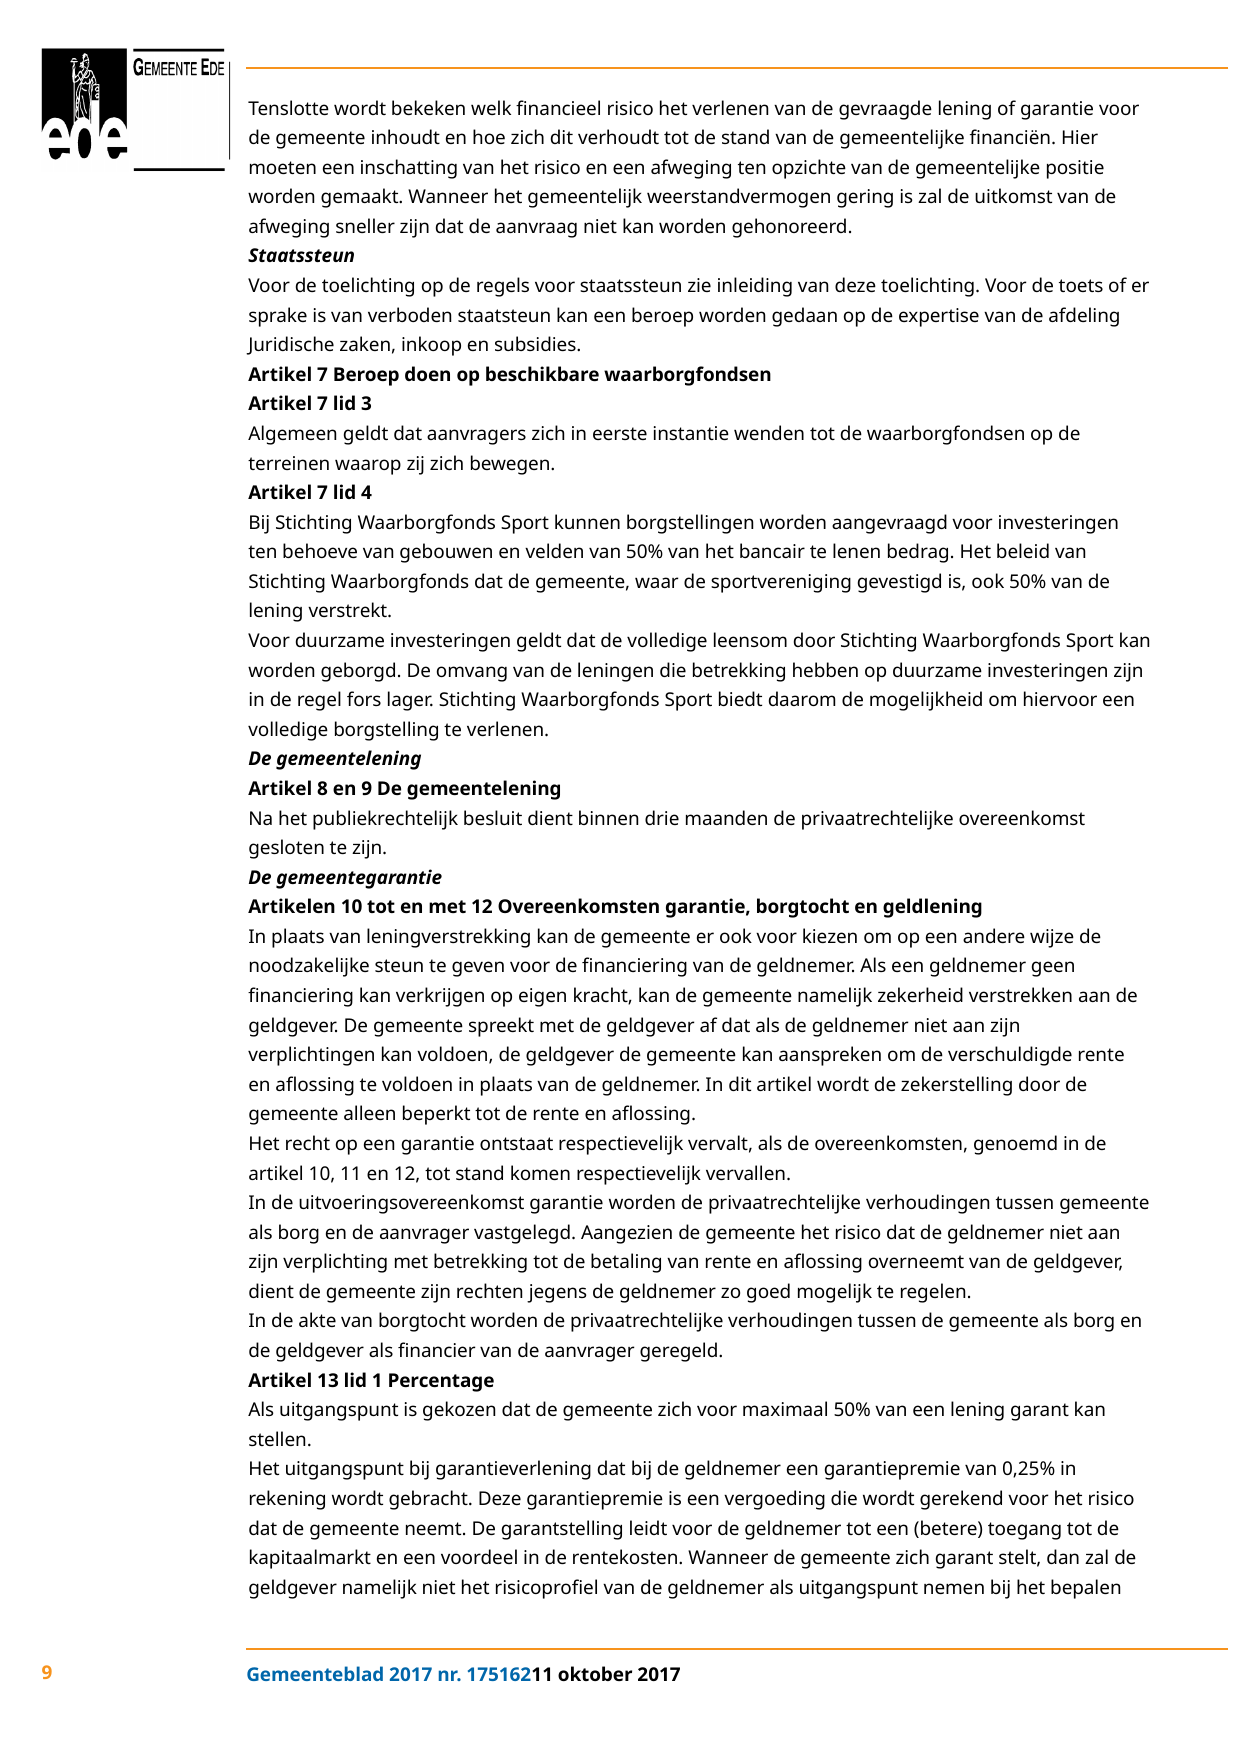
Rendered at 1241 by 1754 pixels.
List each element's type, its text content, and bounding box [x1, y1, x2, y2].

text In de uitvoeringsovereenkomst garantie worden de privaatrechtelijke verhoudingen tussen gemeente als borg en de aanvrager vastgelegd. Aangezien de gemeente het risico dat de geldnemer niet aan zijn verplichting met betrekking tot de betaling van rente en aflossing overneemt van de geldgever, dient de gemeente zijn rechten jegens de geldnemer zo goed mogelijk te regelen. [248, 1189, 1152, 1304]
text Bij Stichting Waarborgfonds Sport kunnen borgstellingen worden aangevraagd voor investeringen ten behoeve van gebouwen en velden van 50% van het bancair te lenen bedrag. Het beleid van Stichting Waarborgfonds dat de gemeente, waar de sportvereniging gevestigd is, ook 50% van de lening verstrekt. [248, 509, 1152, 623]
text Het recht op een garantie ontstaat respectievelijk vervalt, als de overeenkomsten, genoemd in de artikel 10, 11 en 12, tot stand komen respectievelijk vervallen. [248, 1130, 1152, 1186]
text In de akte van borgtocht worden de privaatrechtelijke verhoudingen tussen de gemeente als borg en de geldgever als financier van de aanvrager geregeld. [248, 1308, 1152, 1363]
text Algemeen geldt dat aanvragers zich in eerste instantie wenden tot de waarborgfondsen op de terreinen waarop zij zich bewegen. [248, 420, 1152, 476]
text Artikel 7 lid 4 [248, 479, 1152, 505]
text Voor de toelichting op de regels voor staatssteun zie inleiding van deze toelichting. Voor de toets of er sprake is van verboden staatsteun kan een beroep worden gedaan op de expertise van de afdeling Juridische zaken, inkoop en subsidies. [248, 272, 1152, 357]
text De gemeentegarantie [248, 864, 1152, 890]
text Als uitgangspunt is gekozen dat de gemeente zich voor maximaal 50% van een lening garant kan stellen. [248, 1396, 1152, 1452]
text Staatssteun [248, 243, 1152, 268]
text Artikel 7 Beroep doen op beschikbare waarborgfondsen [248, 361, 1152, 387]
text In plaats van leningverstrekking kan de gemeente er ook voor kiezen om op een andere wijze de noodzakelijke steun te geven voor de financiering van de geldnemer. Als een geldnemer geen financiering kan verkrijgen op eigen kracht, kan de gemeente namelijk zekerheid verstrekken aan de geldgever. De gemeente spreekt met de geldgever af dat als de geldnemer niet aan zijn verplichtingen kan voldoen, de geldgever de gemeente kan aanspreken om de verschuldigde rente en aflossing te voldoen in plaats van de geldnemer. In dit artikel wordt de zekerstelling door de gemeente alleen beperkt tot de rente en aflossing. [248, 923, 1152, 1126]
text Artikel 8 en 9 De gemeentelening [248, 775, 1152, 801]
text Na het publiekrechtelijk besluit dient binnen drie maanden de privaatrechtelijke overeenkomst gesloten te zijn. [248, 805, 1152, 860]
text Voor duurzame investeringen geldt dat de volledige leensom door Stichting Waarborgfonds Sport kan worden geborgd. De omvang van de leningen die betrekking hebben op duurzame investeringen zijn in de regel fors lager. Stichting Waarborgfonds Sport biedt daarom de mogelijkheid om hiervoor een volledige borgstelling te verlenen. [248, 627, 1152, 742]
text De gemeentelening [248, 746, 1152, 771]
text Artikel 7 lid 3 [248, 391, 1152, 416]
text Artikelen 10 tot en met 12 Overeenkomsten garantie, borgtocht en geldlening [248, 893, 1152, 919]
text Tenslotte wordt bekeken welk financieel risico het verlenen van de gevraagde lening of garantie voor de gemeente inhoudt en hoe zich dit verhoudt tot de stand van de gemeentelijke financiën. Hier moeten een inschatting van het risico en een afweging ten opzichte van de gemeentelijke positie worden gemaakt. Wanneer het gemeentelijk weerstandvermogen gering is zal de uitkomst van de afweging sneller zijn dat de aanvraag niet kan worden gehonoreerd. [248, 95, 1152, 239]
text Het uitgangspunt bij garantieverlening dat bij de geldnemer een garantiepremie van 0,25% in rekening wordt gebracht. Deze garantiepremie is een vergoeding die wordt gerekend voor het risico dat de gemeente neemt. De garantstelling leidt voor de geldnemer tot een (betere) toegang tot de kapitaalmarkt en een voordeel in de rentekosten. Wanneer de gemeente zich garant stelt, dan zal de geldgever namelijk niet het risicoprofiel van de geldnemer als uitgangspunt nemen bij het bepalen [248, 1456, 1152, 1600]
text Artikel 13 lid 1 Percentage [248, 1367, 1152, 1393]
picture [41, 47, 231, 172]
